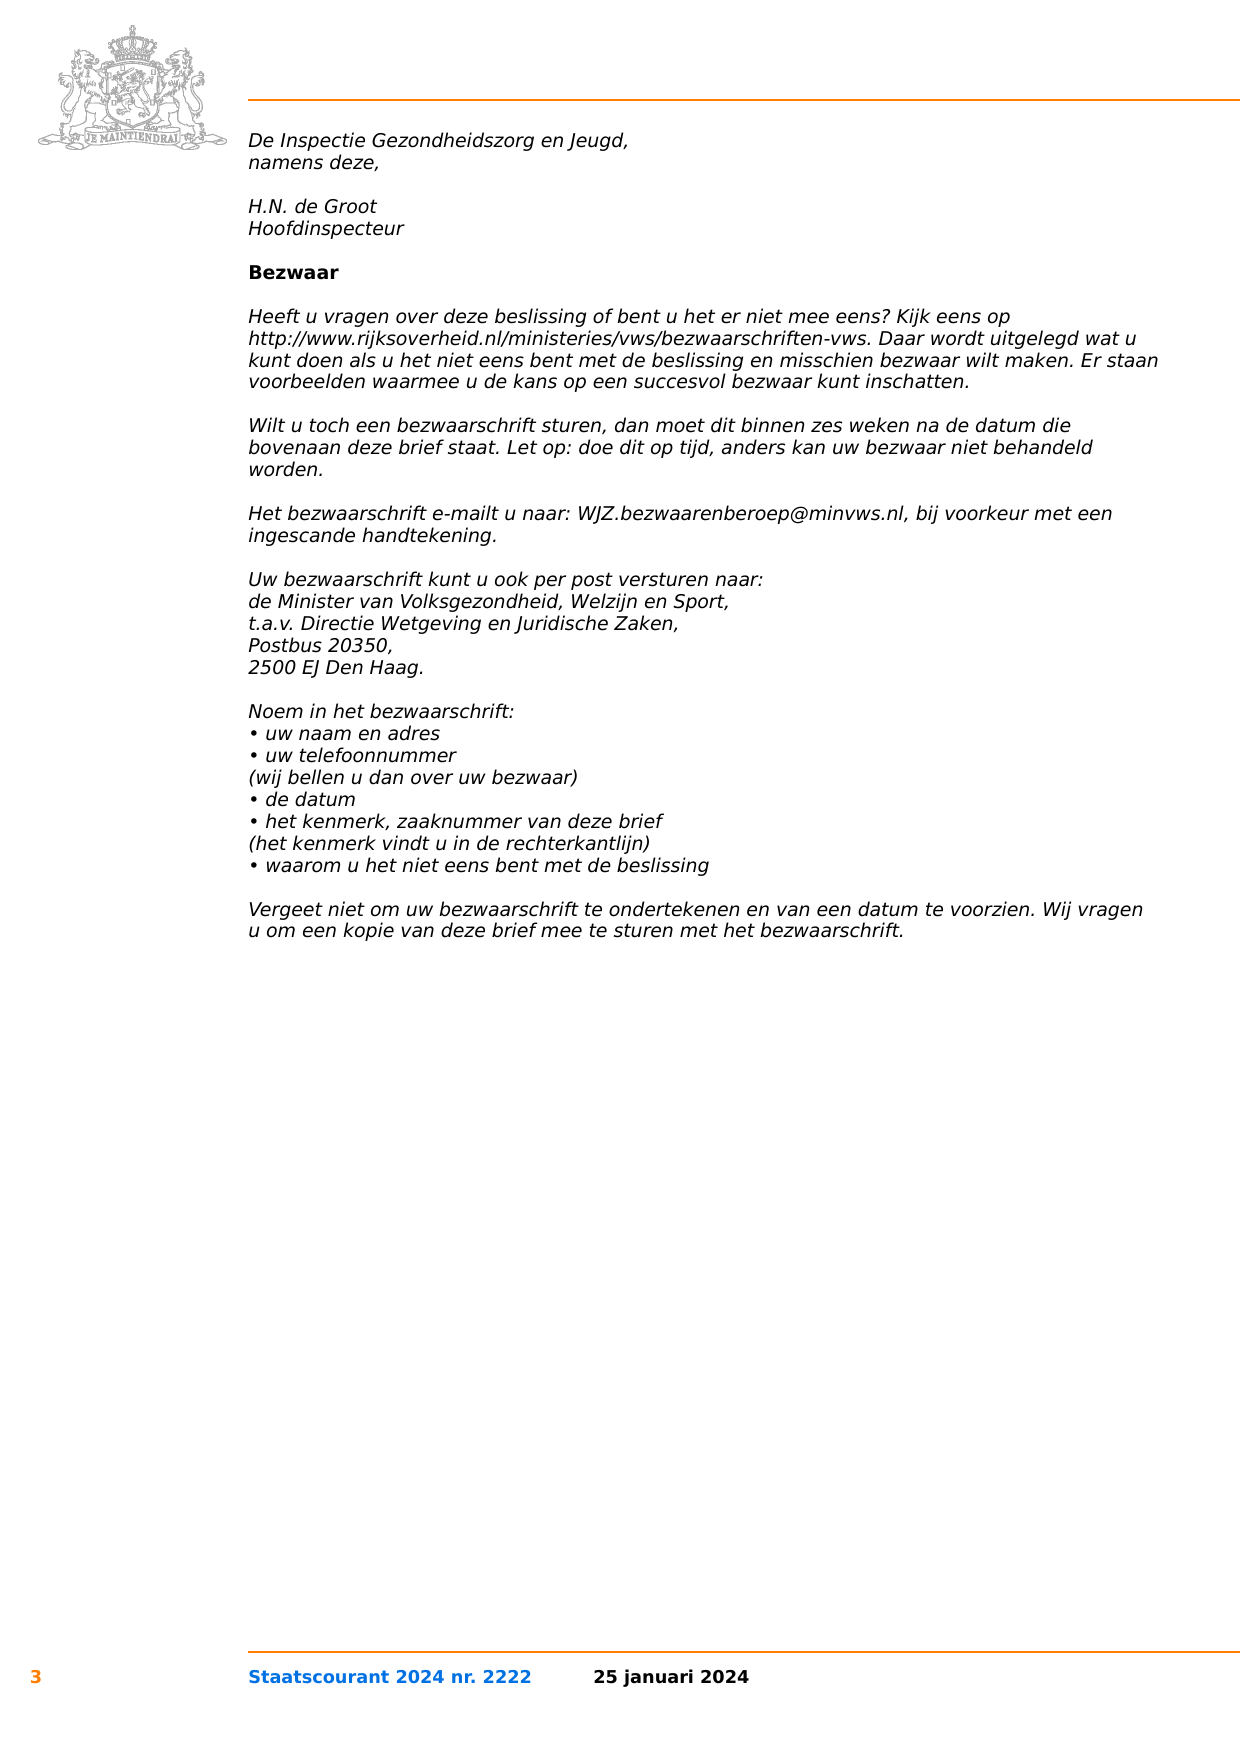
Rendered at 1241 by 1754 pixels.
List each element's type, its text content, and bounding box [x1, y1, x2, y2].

text (het kenmerk vindt u in de rechterkantlijn) [248, 833, 1163, 854]
text • de datum [248, 789, 1163, 811]
text De Inspectie Gezondheidszorg en Jeugd, namens deze, H.N. de Groot Hoofdinspecteur [248, 130, 1163, 240]
text Heeft u vragen over deze beslissing of bent u het er niet mee eens? Kijk eens op http://www.rijksoverheid.nl/ministeries/vws/bezwaarschriften-vws. Daar wordt uitgelegd wat u kunt doen als u het niet eens bent met de beslissing en misschien bezwaar wilt maken. Er staan voorbeelden waarmee u de kans op een succesvol bezwaar kunt inschatten. [248, 306, 1163, 393]
text 2500 EJ Den Haag. [248, 657, 1163, 679]
text t.a.v. Directie Wetgeving en Juridische Zaken, [248, 613, 1163, 635]
text Postbus 20350, [248, 635, 1163, 657]
text Wilt u toch een bezwaarschrift sturen, dan moet dit binnen zes weken na de datum die bovenaan deze brief staat. Let op: doe dit op tijd, anders kan uw bezwaar niet behandeld worden. [248, 415, 1163, 481]
text • het kenmerk, zaaknummer van deze brief [248, 811, 1163, 833]
text Bezwaar [248, 262, 1163, 284]
text de Minister van Volksgezondheid, Welzijn en Sport, [248, 591, 1163, 613]
text Het bezwaarschrift e-mailt u naar: WJZ.bezwaarenberoep@minvws.nl, bij voorkeur met een ingescande handtekening. [248, 503, 1163, 547]
text Vergeet niet om uw bezwaarschrift te ondertekenen en van een datum te voorzien. Wij vragen u om een kopie van deze brief mee te sturen met het bezwaarschrift. [248, 898, 1163, 942]
text • uw telefoonnummer [248, 745, 1163, 767]
text • waarom u het niet eens bent met de beslissing [248, 854, 1163, 877]
text Noem in het bezwaarschrift: [248, 701, 1163, 723]
text • uw naam en adres [248, 723, 1163, 745]
text (wij bellen u dan over uw bezwaar) [248, 767, 1163, 789]
picture [38, 25, 227, 150]
text Uw bezwaarschrift kunt u ook per post versturen naar: [248, 569, 1163, 591]
